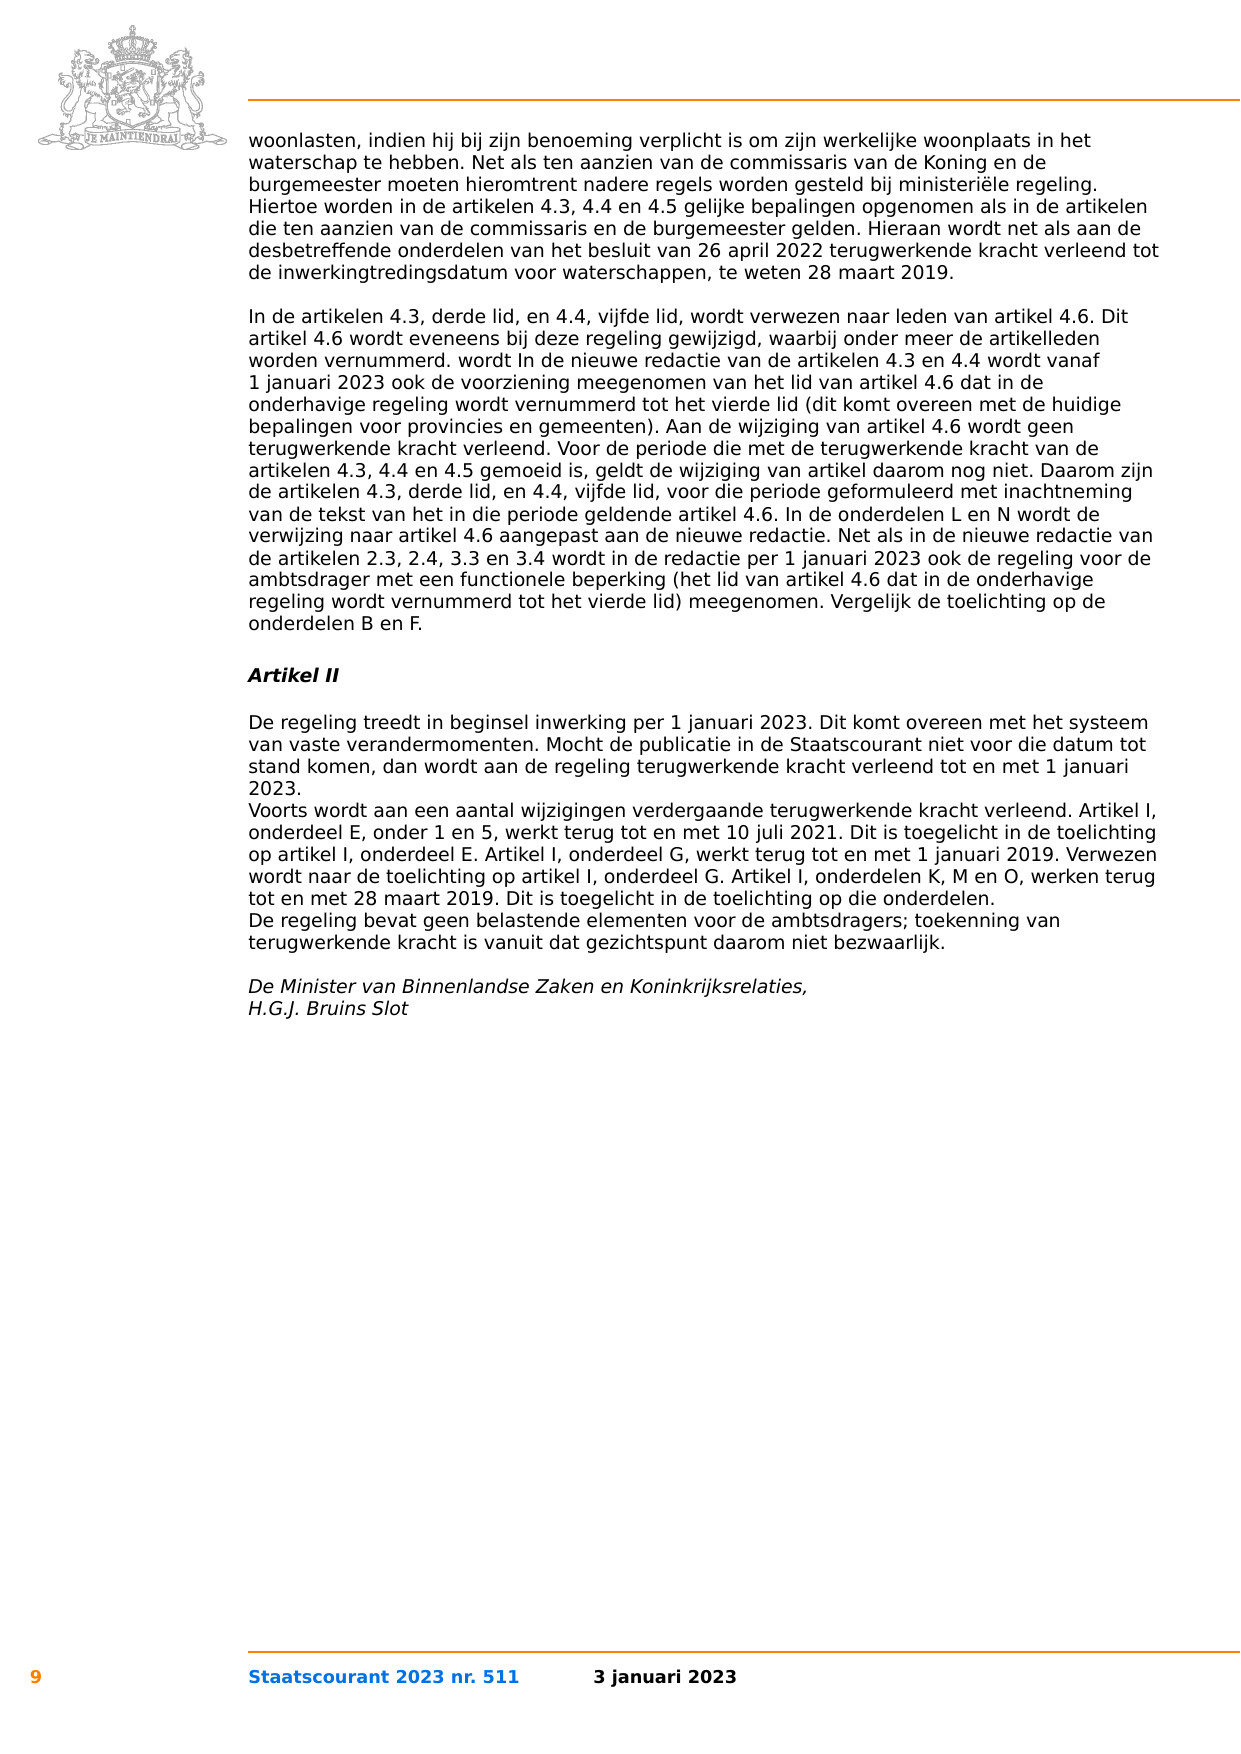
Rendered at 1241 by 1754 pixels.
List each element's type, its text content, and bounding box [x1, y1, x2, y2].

text De regeling treedt in beginsel inwerking per 1 januari 2023. Dit komt overeen met het systeem van vaste verandermomenten. Mocht de publicatie in de Staatscourant niet voor die datum tot stand komen, dan wordt aan de regeling terugwerkende kracht verleend tot en met 1 januari 2023. [248, 712, 1163, 800]
text woonlasten, indien hij bij zijn benoeming verplicht is om zijn werkelijke woonplaats in het waterschap te hebben. Net als ten aanzien van de commissaris van de Koning en de burgemeester moeten hieromtrent nadere regels worden gesteld bij ministeriële regeling. Hiertoe worden in de artikelen 4.3, 4.4 en 4.5 gelijke bepalingen opgenomen als in de artikelen die ten aanzien van de commissaris en de burgemeester gelden. Hieraan wordt net als aan de desbetreffende onderdelen van het besluit van 26 april 2022 terugwerkende kracht verleend tot de inwerkingtredingsdatum voor waterschappen, te weten 28 maart 2019. [248, 130, 1163, 284]
text De Minister van Binnenlandse Zaken en Koninkrijksrelaties, H.G.J. Bruins Slot [248, 976, 1163, 1020]
subtitle Artikel II [248, 665, 1163, 687]
picture [38, 25, 227, 150]
text De regeling bevat geen belastende elementen voor de ambtsdragers; toekenning van terugwerkende kracht is vanuit dat gezichtspunt daarom niet bezwaarlijk. [248, 910, 1163, 954]
text Voorts wordt aan een aantal wijzigingen verdergaande terugwerkende kracht verleend. Artikel I, onderdeel E, onder 1 en 5, werkt terug tot en met 10 juli 2021. Dit is toegelicht in de toelichting op artikel I, onderdeel E. Artikel I, onderdeel G, werkt terug tot en met 1 januari 2019. Verwezen wordt naar de toelichting op artikel I, onderdeel G. Artikel I, onderdelen K, M en O, werken terug tot en met 28 maart 2019. Dit is toegelicht in de toelichting op die onderdelen. [248, 800, 1163, 910]
text In de artikelen 4.3, derde lid, en 4.4, vijfde lid, wordt verwezen naar leden van artikel 4.6. Dit artikel 4.6 wordt eveneens bij deze regeling gewijzigd, waarbij onder meer de artikelleden worden vernummerd. wordt In de nieuwe redactie van de artikelen 4.3 en 4.4 wordt vanaf 1 januari 2023 ook de voorziening meegenomen van het lid van artikel 4.6 dat in de onderhavige regeling wordt vernummerd tot het vierde lid (dit komt overeen met de huidige bepalingen voor provincies en gemeenten). Aan de wijziging van artikel 4.6 wordt geen terugwerkende kracht verleend. Voor de periode die met de terugwerkende kracht van de artikelen 4.3, 4.4 en 4.5 gemoeid is, geldt de wijziging van artikel daarom nog niet. Daarom zijn de artikelen 4.3, derde lid, en 4.4, vijfde lid, voor die periode geformuleerd met inachtneming van de tekst van het in die periode geldende artikel 4.6. In de onderdelen L en N wordt de verwijzing naar artikel 4.6 aangepast aan de nieuwe redactie. Net als in de nieuwe redactie van de artikelen 2.3, 2.4, 3.3 en 3.4 wordt in de redactie per 1 januari 2023 ook de regeling voor de ambtsdrager met een functionele beperking (het lid van artikel 4.6 dat in de onderhavige regeling wordt vernummerd tot het vierde lid) meegenomen. Vergelijk de toelichting op de onderdelen B en F. [248, 306, 1163, 635]
